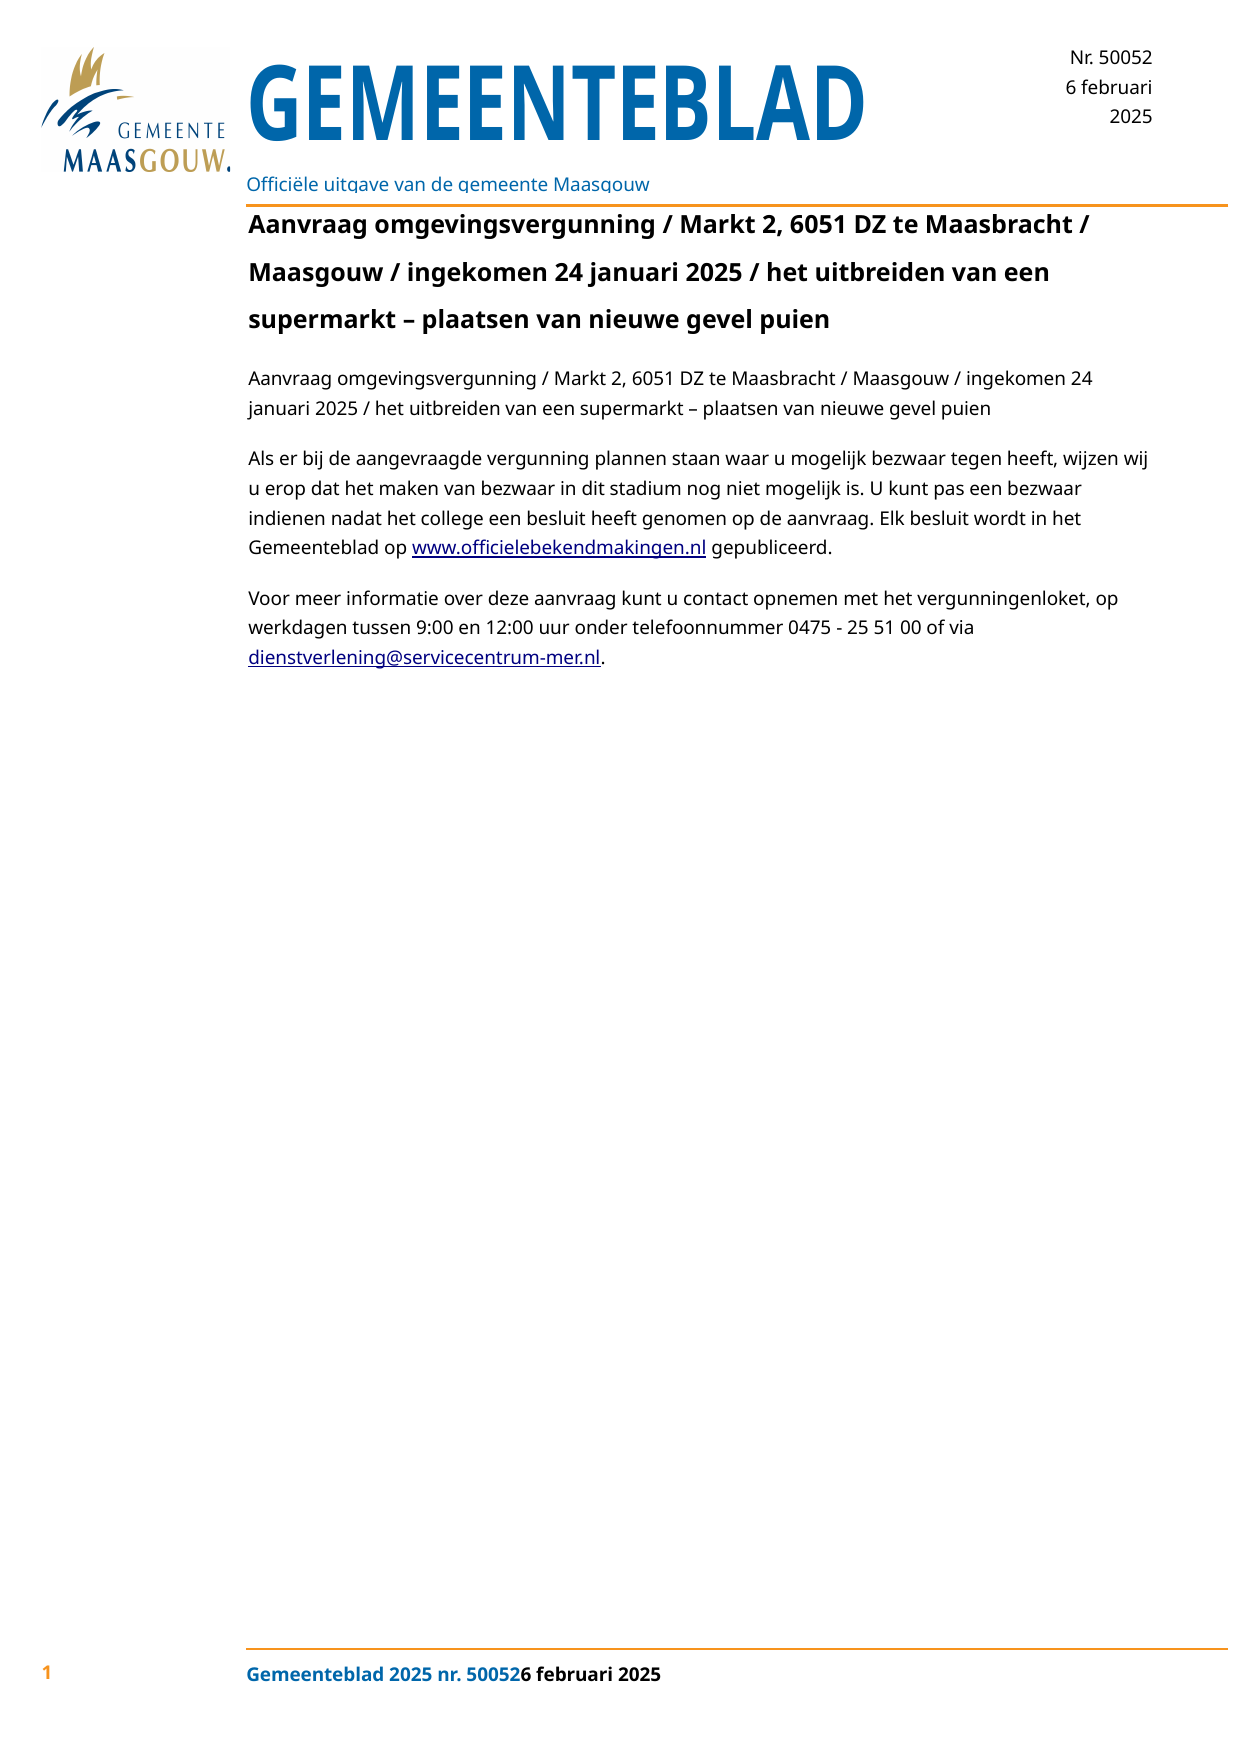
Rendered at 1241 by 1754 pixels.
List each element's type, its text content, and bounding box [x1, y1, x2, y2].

text Voor meer informatie over deze aanvraag kunt u contact opnemen met het vergunningenloket, op werkdagen tussen 9:00 en 12:00 uur onder telefoonnummer 0475 - 25 51 00 of via dienstverlening@servicecentrum-mer.nl. [248, 585, 1152, 669]
text Aanvraag omgevingsvergunning / Markt 2, 6051 DZ te Maasbracht / Maasgouw / ingekomen 24 januari 2025 / het uitbreiden van een supermarkt – plaatsen van nieuwe gevel puien [248, 207, 1152, 336]
picture [41, 47, 231, 172]
text Aanvraag omgevingsvergunning / Markt 2, 6051 DZ te Maasbracht / Maasgouw / ingekomen 24 januari 2025 / het uitbreiden van een supermarkt – plaatsen van nieuwe gevel puien [248, 366, 1152, 421]
text Als er bij de aangevraagde vergunning plannen staan waar u mogelijk bezwaar tegen heeft, wijzen wij u erop dat het maken van bezwaar in dit stadium nog niet mogelijk is. U kunt pas een bezwaar indienen nadat het college een besluit heeft genomen op de aanvraag. Elk besluit wordt in het Gemeenteblad op www.officielebekendmakingen.nl gepubliceerd. [248, 446, 1152, 560]
